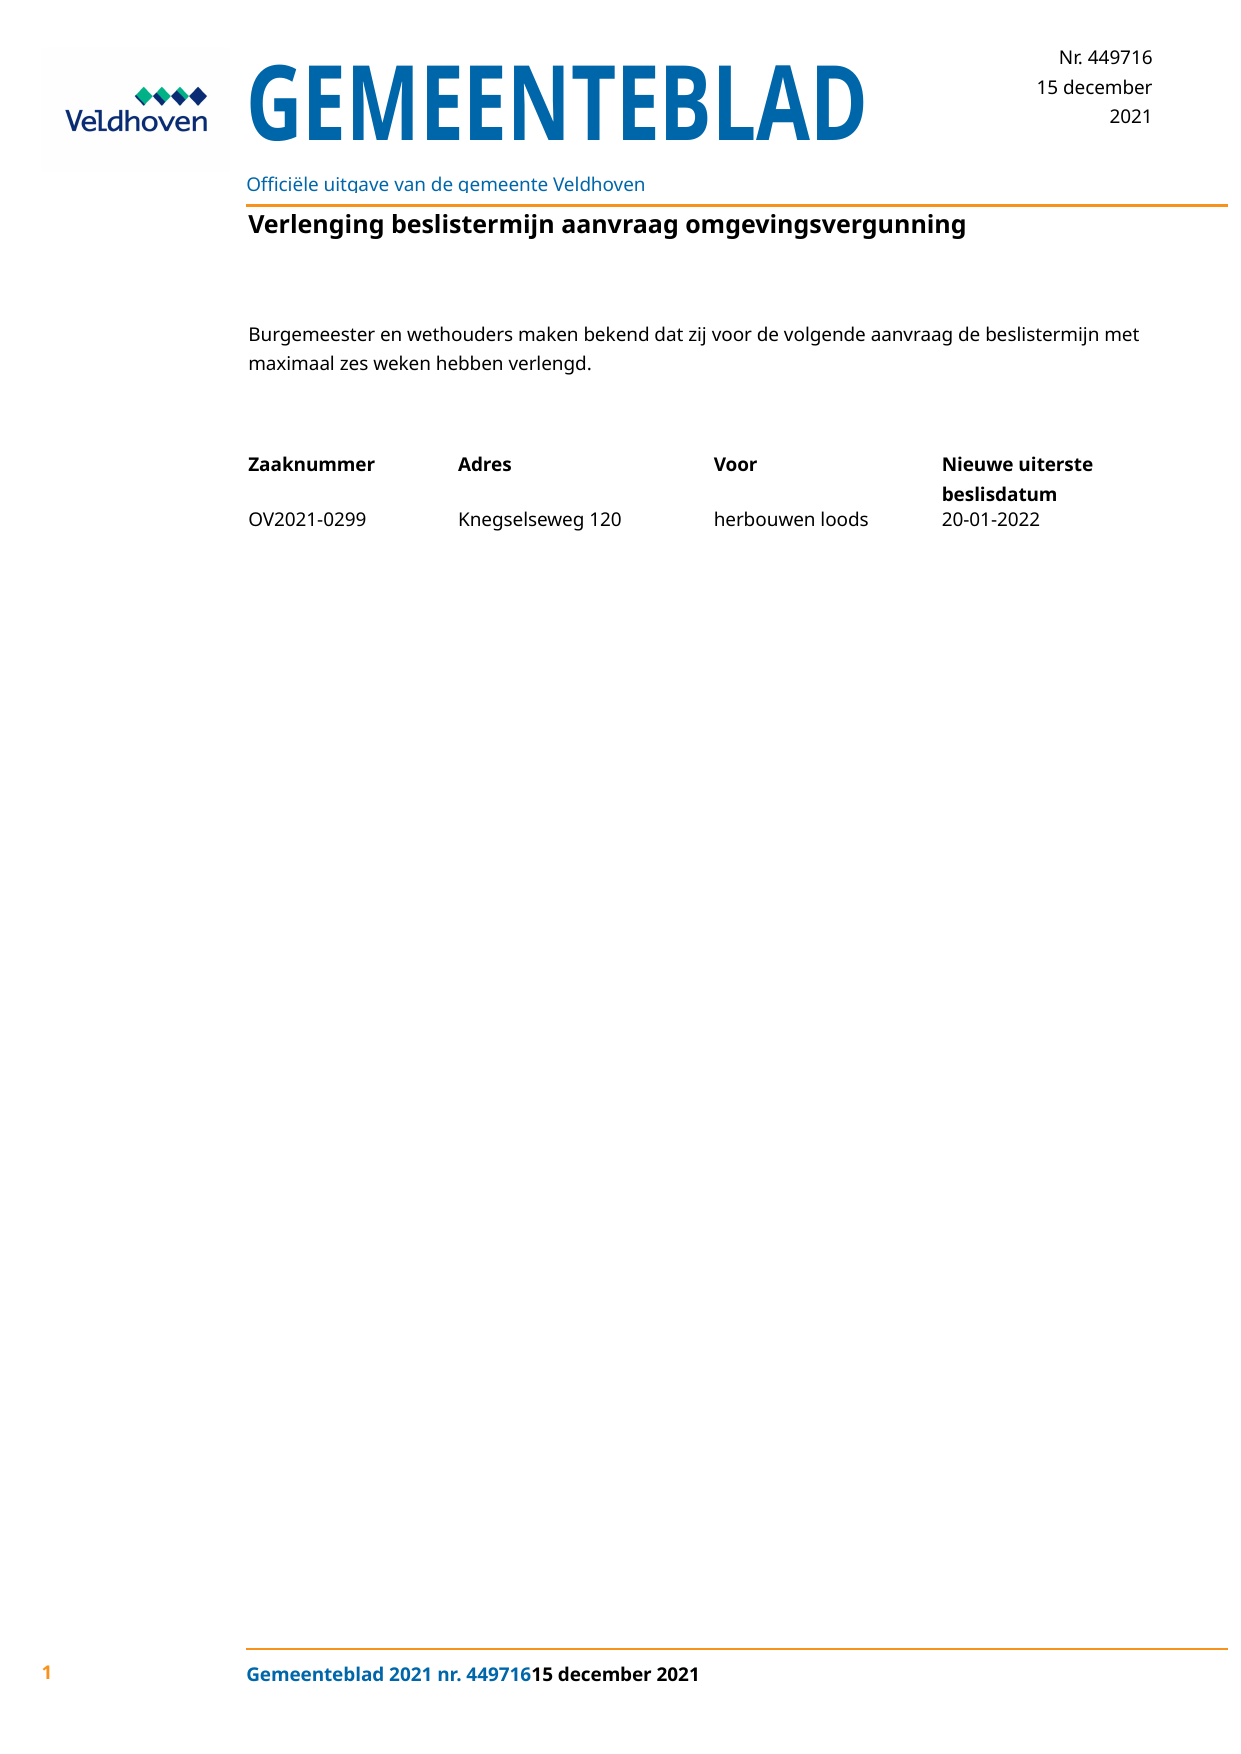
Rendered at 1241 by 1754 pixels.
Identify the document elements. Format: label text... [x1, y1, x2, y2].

picture [41, 47, 231, 172]
table_header Voor [714, 451, 942, 507]
table_cell OV2021-0299 [248, 507, 458, 532]
table_cell Knegselseweg 120 [458, 507, 713, 532]
table_cell 20-01-2022 [942, 507, 1152, 532]
table_cell herbouwen loods [714, 507, 942, 532]
text Burgemeester en wethouders maken bekend dat zij voor de volgende aanvraag de beslistermijn met maximaal zes weken hebben verlengd. [248, 321, 1152, 376]
text Verlenging beslistermijn aanvraag omgevingsvergunning [248, 207, 1152, 241]
table_header Zaaknummer [248, 451, 458, 507]
table_header Adres [458, 451, 713, 507]
table_header Nieuwe uiterste beslisdatum [942, 451, 1152, 507]
